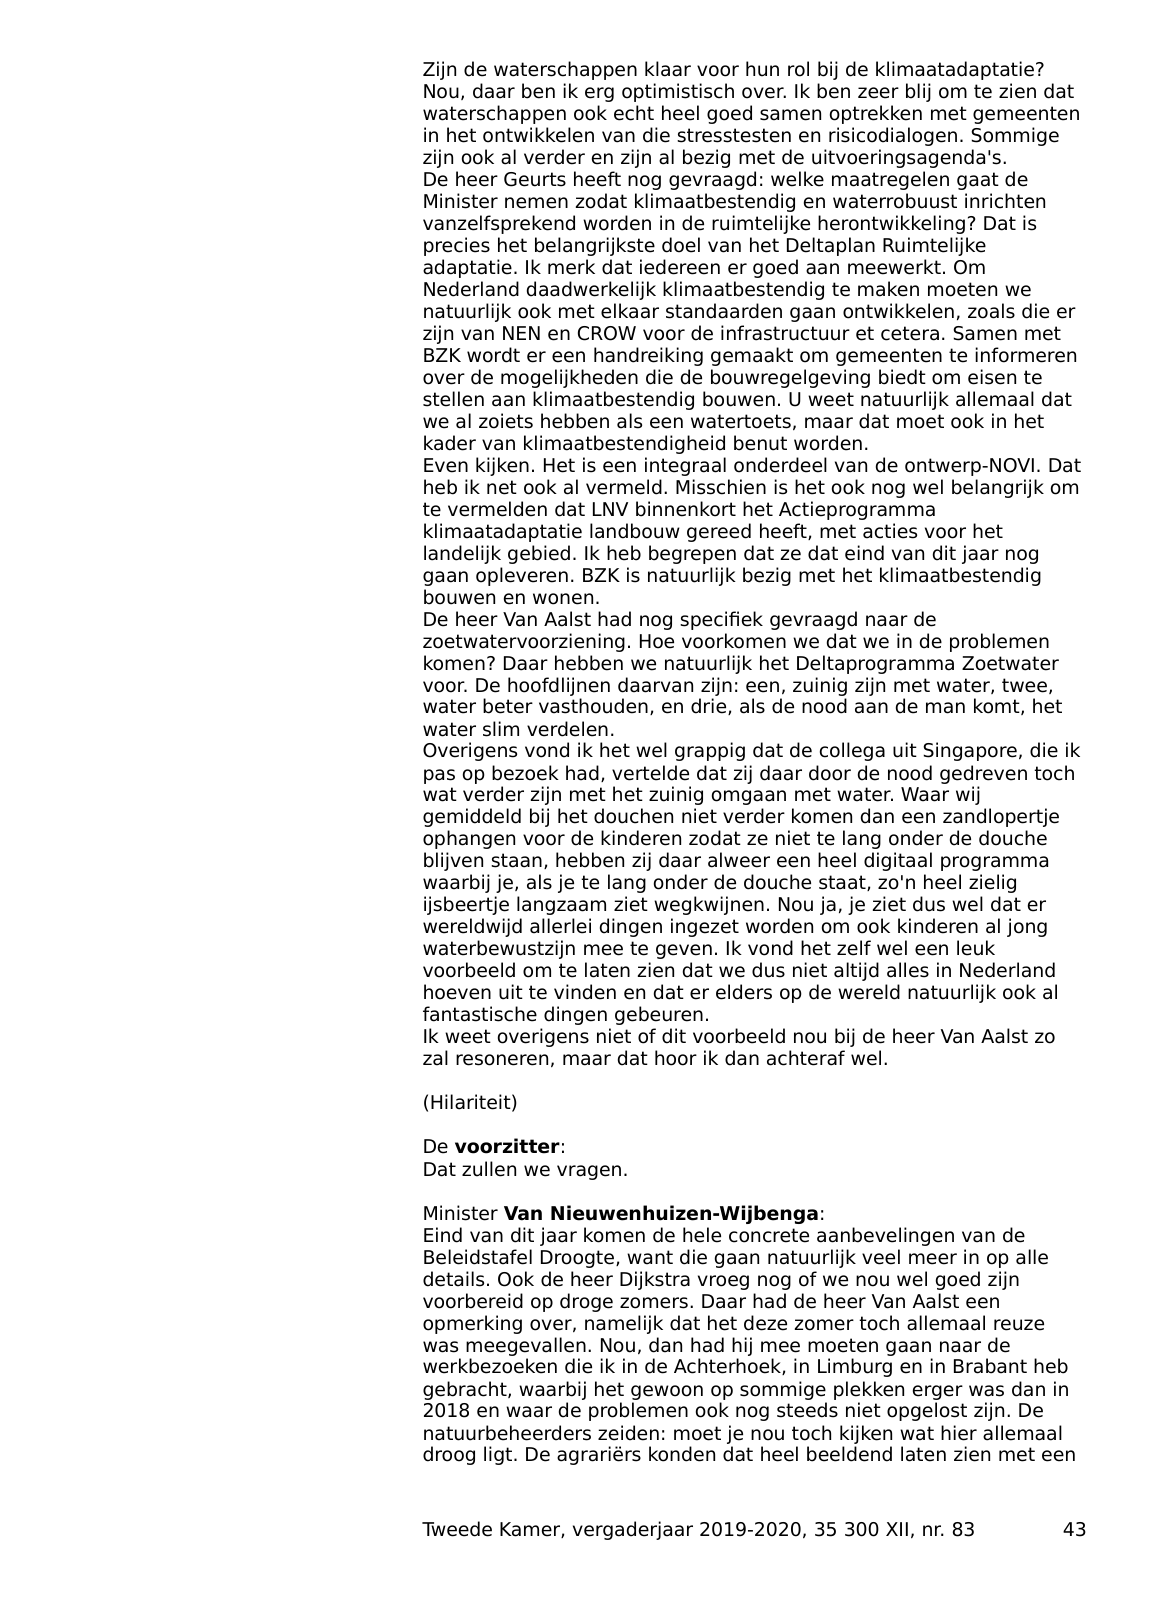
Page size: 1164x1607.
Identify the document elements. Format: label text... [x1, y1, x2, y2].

text Ik weet overigens niet of dit voorbeeld nou bij de heer Van Aalst zo zal resoneren, maar dat hoor ik dan achteraf wel. [422, 1026, 1087, 1070]
text De voorzitter: [422, 1136, 1087, 1158]
text Zijn de waterschappen klaar voor hun rol bij de klimaatadaptatie? Nou, daar ben ik erg optimistisch over. Ik ben zeer blij om te zien dat waterschappen ook echt heel goed samen optrekken met gemeenten in het ontwikkelen van die stresstesten en risicodialogen. Sommige zijn ook al verder en zijn al bezig met de uitvoeringsagenda's. [422, 59, 1087, 169]
text Eind van dit jaar komen de hele concrete aanbevelingen van de Beleidstafel Droogte, want die gaan natuurlijk veel meer in op alle details. Ook de heer Dijkstra vroeg nog of we nou wel goed zijn voorbereid op droge zomers. Daar had de heer Van Aalst een opmerking over, namelijk dat het deze zomer toch allemaal reuze was meegevallen. Nou, dan had hij mee moeten gaan naar de werkbezoeken die ik in de Achterhoek, in Limburg en in Brabant heb gebracht, waarbij het gewoon op sommige plekken erger was dan in 2018 en waar de problemen ook nog steeds niet opgelost zijn. De natuurbeheerders zeiden: moet je nou toch kijken wat hier allemaal droog ligt. De agrariërs konden dat heel beeldend laten zien met een [422, 1224, 1087, 1466]
text Even kijken. Het is een integraal onderdeel van de ontwerp-NOVI. Dat heb ik net ook al vermeld. Misschien is het ook nog wel belangrijk om te vermelden dat LNV binnenkort het Actieprogramma klimaatadaptatie landbouw gereed heeft, met acties voor het landelijk gebied. Ik heb begrepen dat ze dat eind van dit jaar nog gaan opleveren. BZK is natuurlijk bezig met het klimaatbestendig bouwen en wonen. [422, 455, 1087, 608]
text (Hilariteit) [422, 1092, 1087, 1114]
text De heer Van Aalst had nog specifiek gevraagd naar de zoetwatervoorziening. Hoe voorkomen we dat we in de problemen komen? Daar hebben we natuurlijk het Deltaprogramma Zoetwater voor. De hoofdlijnen daarvan zijn: een, zuinig zijn met water, twee, water beter vasthouden, en drie, als de nood aan de man komt, het water slim verdelen. [422, 608, 1087, 740]
text Minister Van Nieuwenhuizen-Wijbenga: [422, 1203, 1087, 1224]
text Overigens vond ik het wel grappig dat de collega uit Singapore, die ik pas op bezoek had, vertelde dat zij daar door de nood gedreven toch wat verder zijn met het zuinig omgaan met water. Waar wij gemiddeld bij het douchen niet verder komen dan een zandlopertje ophangen voor de kinderen zodat ze niet te lang onder de douche blijven staan, hebben zij daar alweer een heel digitaal programma waarbij je, als je te lang onder de douche staat, zo'n heel zielig ijsbeertje langzaam ziet wegkwijnen. Nou ja, je ziet dus wel dat er wereldwijd allerlei dingen ingezet worden om ook kinderen al jong waterbewustzijn mee te geven. Ik vond het zelf wel een leuk voorbeeld om te laten zien dat we dus niet altijd alles in Nederland hoeven uit te vinden en dat er elders op de wereld natuurlijk ook al fantastische dingen gebeuren. [422, 740, 1087, 1026]
text Dat zullen we vragen. [422, 1158, 1087, 1180]
text De heer Geurts heeft nog gevraagd: welke maatregelen gaat de Minister nemen zodat klimaatbestendig en waterrobuust inrichten vanzelfsprekend worden in de ruimtelijke herontwikkeling? Dat is precies het belangrijkste doel van het Deltaplan Ruimtelijke adaptatie. Ik merk dat iedereen er goed aan meewerkt. Om Nederland daadwerkelijk klimaatbestendig te maken moeten we natuurlijk ook met elkaar standaarden gaan ontwikkelen, zoals die er zijn van NEN en CROW voor de infrastructuur et cetera. Samen met BZK wordt er een handreiking gemaakt om gemeenten te informeren over de mogelijkheden die de bouwregelgeving biedt om eisen te stellen aan klimaatbestendig bouwen. U weet natuurlijk allemaal dat we al zoiets hebben als een watertoets, maar dat moet ook in het kader van klimaatbestendigheid benut worden. [422, 169, 1087, 455]
